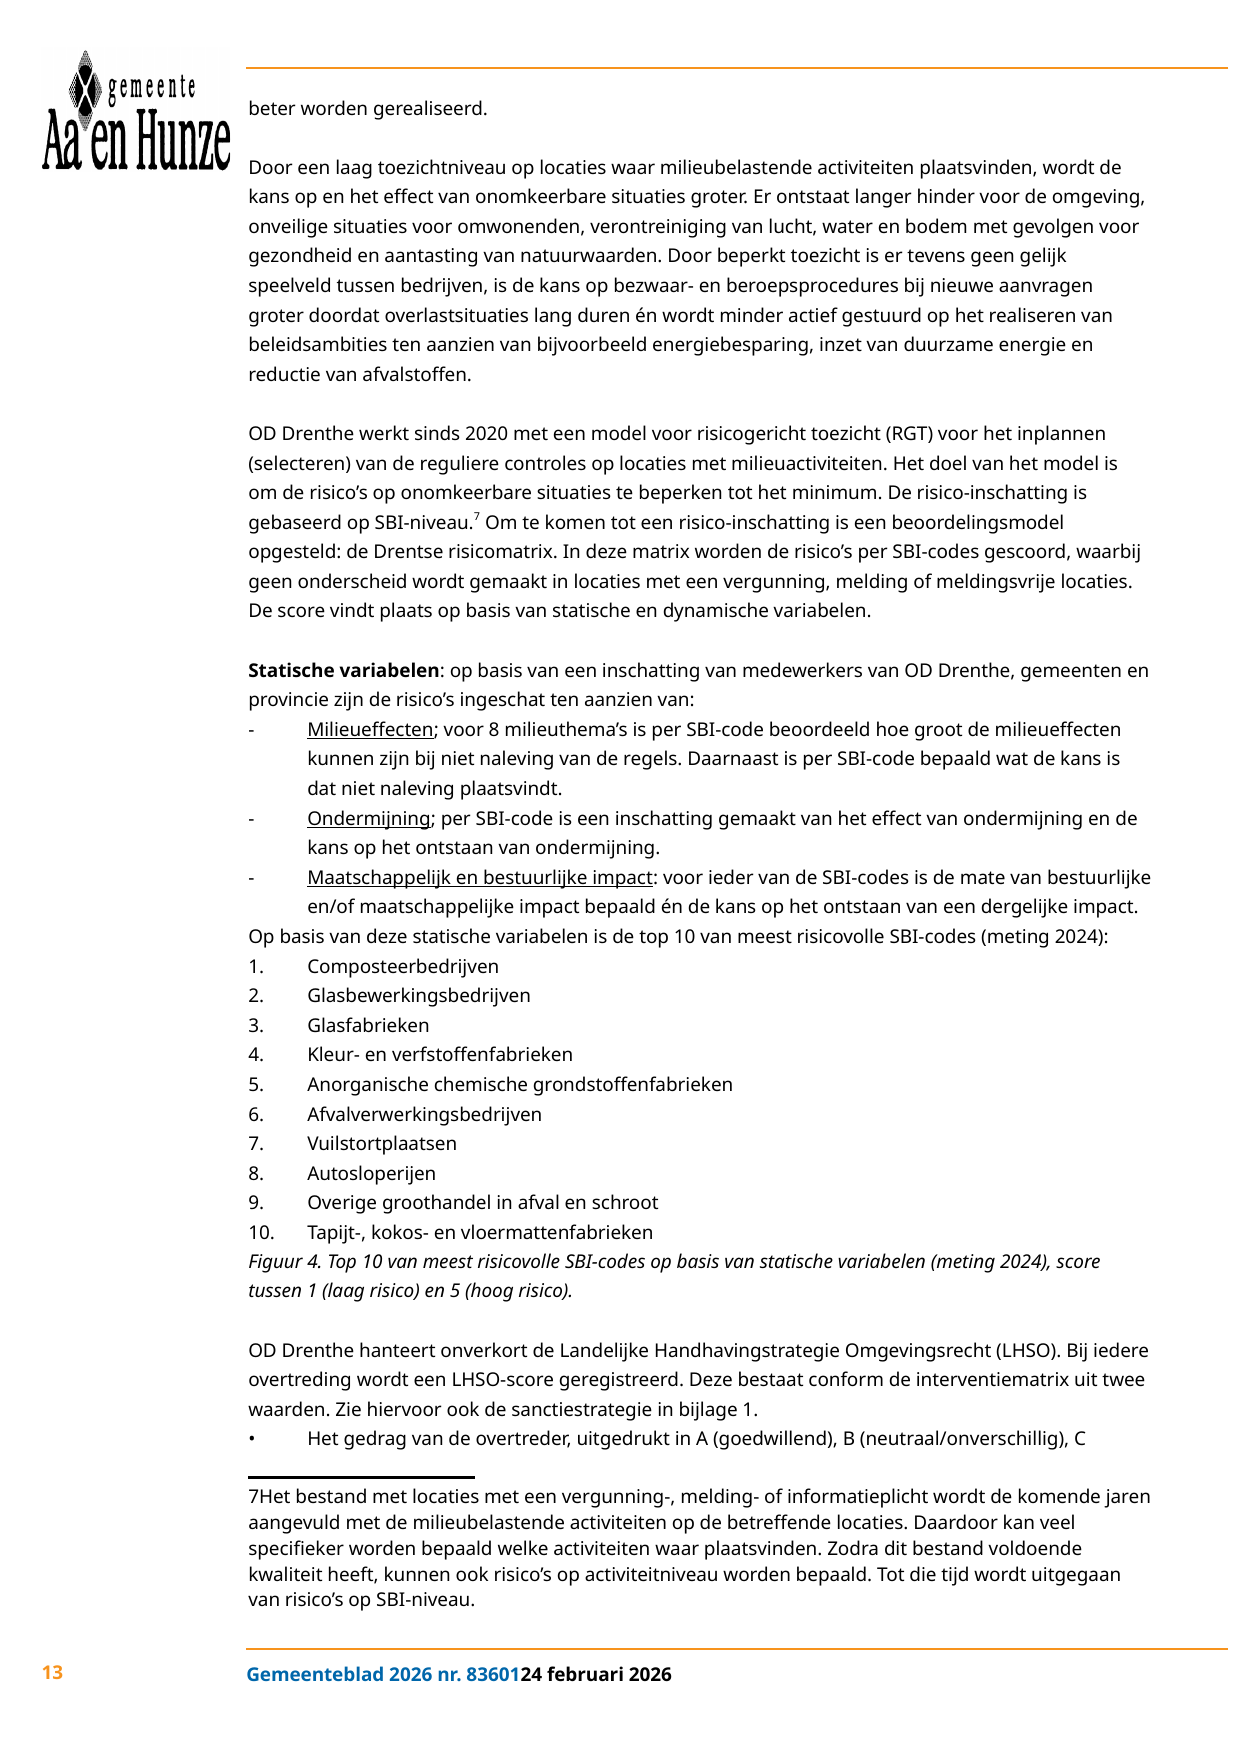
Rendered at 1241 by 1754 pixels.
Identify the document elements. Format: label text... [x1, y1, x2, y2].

table_header Op basis van deze statische variabelen is de top 10 van meest risicovolle SBI-codes (meting 2024): Composteerbedrijven Glasbewerkingsbedrijven Glasfabrieken Kleur- en verfstoffenfabrieken Anorganische chemische grondstoffenfabrieken Afvalverwerkingsbedrijven Vuilstortplaatsen Autosloperijen Overige groothandel in afval en schroot Tapijt-, kokos- en vloermattenfabrieken [248, 923, 1152, 1245]
list Het gedrag van de overtreder, uitgedrukt in A (goedwillend), B (neutraal/onverschillig), C [248, 1426, 1152, 1451]
picture [41, 47, 231, 172]
text beter worden gerealiseerd. [248, 95, 1152, 121]
list Milieueffecten; voor 8 milieuthema’s is per SBI-code beoordeeld hoe groot de milieueffecten kunnen zijn bij niet naleving van de regels. Daarnaast is per SBI-code bepaald wat de kans is dat niet naleving plaatsvindt. [248, 716, 1152, 801]
text Statische variabelen: op basis van een inschatting van medewerkers van OD Drenthe, gemeenten en provincie zijn de risico’s ingeschat ten aanzien van: [248, 657, 1152, 712]
text Figuur 4. Top 10 van meest risicovolle SBI-codes op basis van statische variabelen (meting 2024), score tussen 1 (laag risico) en 5 (hoog risico). [248, 1248, 1152, 1303]
list Maatschappelijk en bestuurlijke impact: voor ieder van de SBI-codes is de mate van bestuurlijke en/of maatschappelijke impact bepaald én de kans op het ontstaan van een dergelijke impact. [248, 864, 1152, 919]
text Door een laag toezichtniveau op locaties waar milieubelastende activiteiten plaatsvinden, wordt de kans op en het effect van onomkeerbare situaties groter. Er ontstaat langer hinder voor de omgeving, onveilige situaties voor omwonenden, verontreiniging van lucht, water en bodem met gevolgen voor gezondheid en aantasting van natuurwaarden. Door beperkt toezicht is er tevens geen gelijk speelveld tussen bedrijven, is de kans op bezwaar- en beroepsprocedures bij nieuwe aanvragen groter doordat overlastsituaties lang duren én wordt minder actief gestuurd op het realiseren van beleidsambities ten aanzien van bijvoorbeeld energiebesparing, inzet van duurzame energie en reductie van afvalstoffen. [248, 154, 1152, 387]
list Ondermijning; per SBI-code is een inschatting gemaakt van het effect van ondermijning en de kans op het ontstaan van ondermijning. [248, 805, 1152, 860]
text OD Drenthe werkt sinds 2020 met een model voor risicogericht toezicht (RGT) voor het inplannen (selecteren) van de reguliere controles op locaties met milieuactiviteiten. Het doel van het model is om de risico’s op onomkeerbare situaties te beperken tot het minimum. De risico-inschatting is gebaseerd op SBI-niveau. Om te komen tot een risico-inschatting is een beoordelingsmodel opgesteld: de Drentse risicomatrix. In deze matrix worden de risico’s per SBI-codes gescoord, waarbij geen onderscheid wordt gemaakt in locaties met een vergunning, melding of meldingsvrije locaties. De score vindt plaats op basis van statische en dynamische variabelen. [248, 420, 1152, 623]
text OD Drenthe hanteert onverkort de Landelijke Handhavingstrategie Omgevingsrecht (LHSO). Bij iedere overtreding wordt een LHSO-score geregistreerd. Deze bestaat conform de interventiematrix uit twee waarden. Zie hiervoor ook de sanctiestrategie in bijlage 1. [248, 1337, 1152, 1422]
text Het bestand met locaties met een vergunning-, melding- of informatieplicht wordt de komende jaren aangevuld met de milieubelastende activiteiten op de betreffende locaties. Daardoor kan veel specifieker worden bepaald welke activiteiten waar plaatsvinden. Zodra dit bestand voldoende kwaliteit heeft, kunnen ook risico’s op activiteitniveau worden bepaald. Tot die tijd wordt uitgegaan van risico’s op SBI-niveau. [248, 1483, 1152, 1612]
